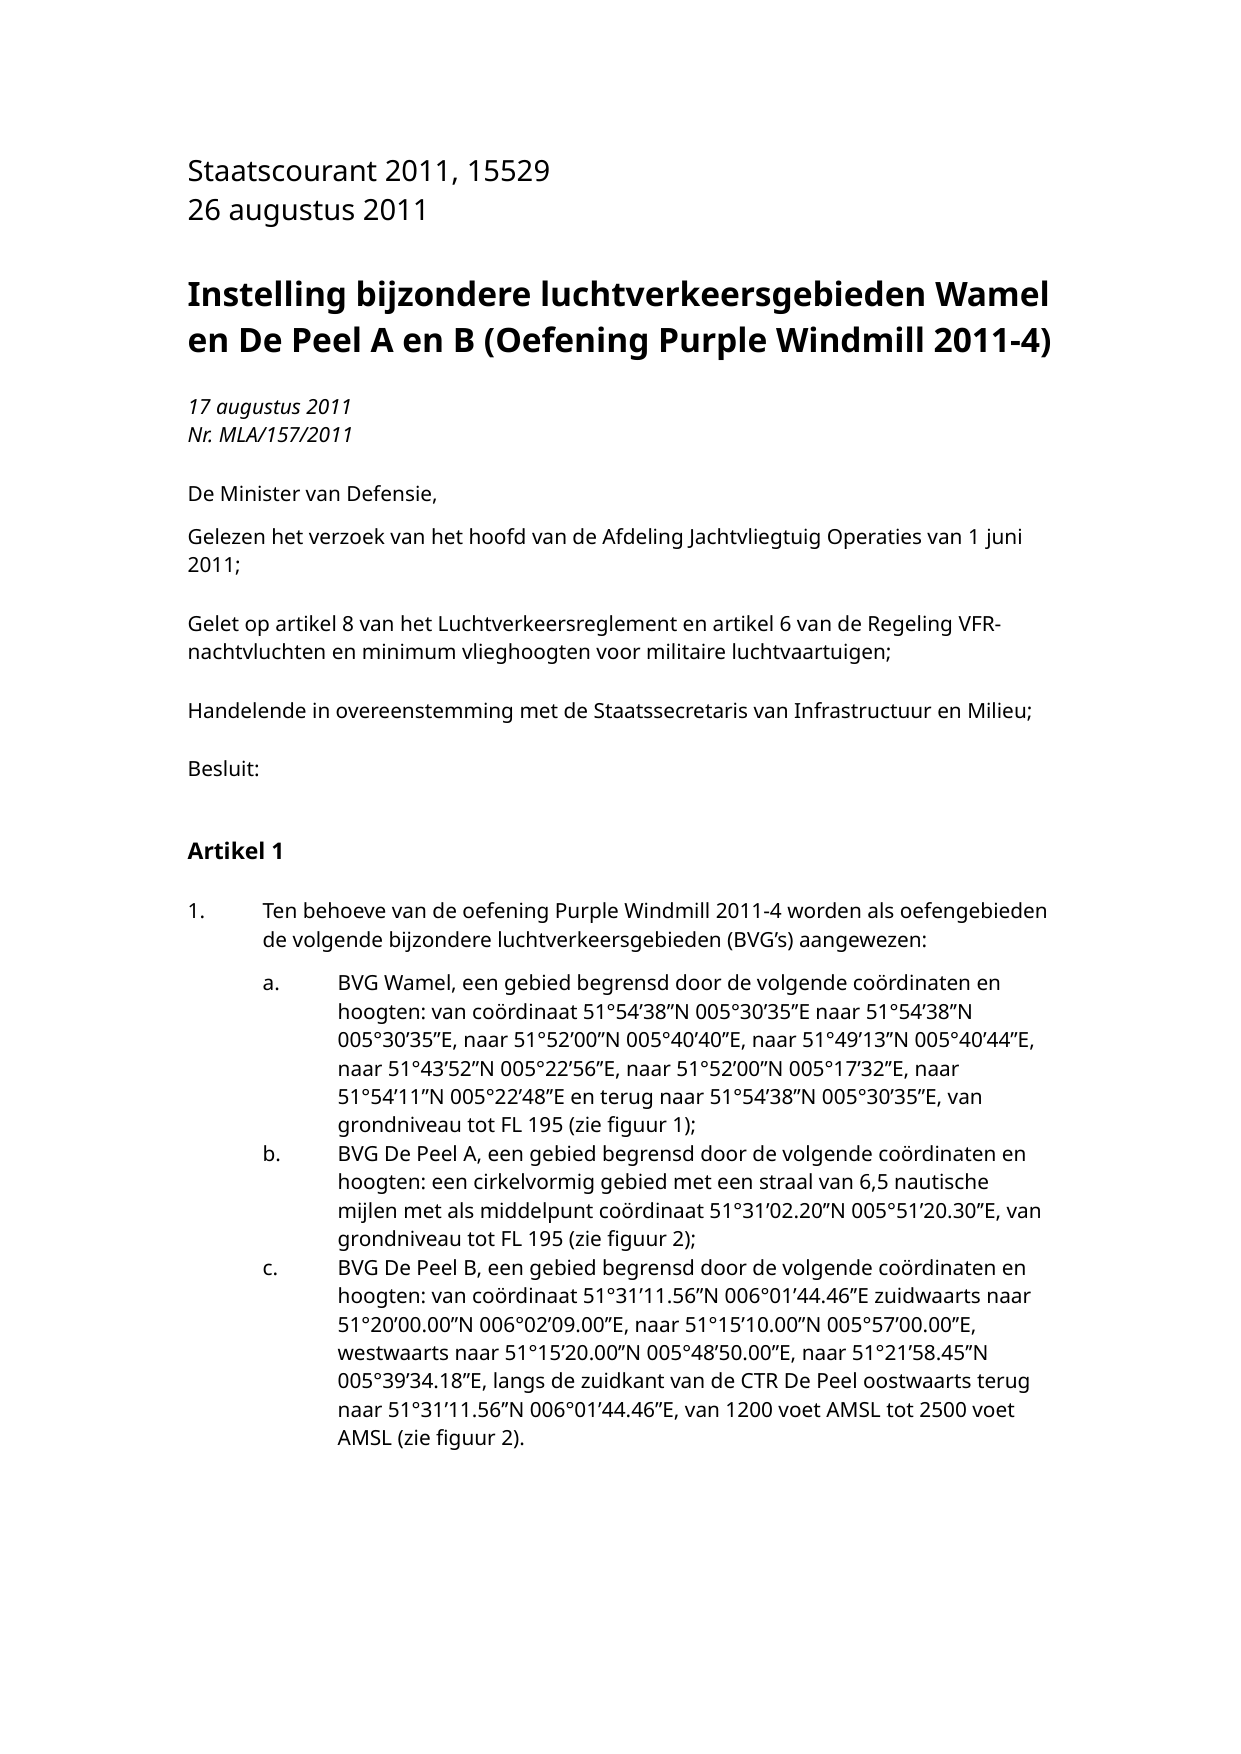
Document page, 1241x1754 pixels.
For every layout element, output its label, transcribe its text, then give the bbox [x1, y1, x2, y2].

list BVG De Peel B, een gebied begrensd door de volgende coördinaten en hoogten: van coördinaat 51°31’11.56’’N 006°01’44.46’’E zuidwaarts naar 51°20’00.00’’N 006°02’09.00’’E, naar 51°15’10.00’’N 005°57’00.00’’E, westwaarts naar 51°15’20.00’’N 005°48’50.00’’E, naar 51°21’58.45’’N 005°39’34.18’’E, langs de zuidkant van de CTR De Peel oostwaarts terug naar 51°31’11.56’’N 006°01’44.46’’E, van 1200 voet AMSL tot 2500 voet AMSL (zie figuur 2). [262, 1253, 1053, 1452]
list BVG Wamel, een gebied begrensd door de volgende coördinaten en hoogten: van coördinaat 51°54’38’’N 005°30’35’’E naar 51°54’38’’N 005°30’35’’E, naar 51°52’00’’N 005°40’40’’E, naar 51°49’13’’N 005°40’44’’E, naar 51°43’52’’N 005°22’56’’E, naar 51°52’00’’N 005°17’32’’E, naar 51°54’11’’N 005°22’48’’E en terug naar 51°54’38’’N 005°30’35’’E, van grondniveau tot FL 195 (zie figuur 1); [262, 968, 1053, 1139]
text Handelende in overeenstemming met de Staatssecretaris van Infrastructuur en Milieu; [187, 696, 1053, 724]
subtitle Artikel 1 [187, 835, 1053, 867]
text Nr. MLA/157/2011 [187, 420, 1053, 449]
text Besluit: [187, 754, 1053, 783]
text 17 augustus 2011 [187, 392, 1053, 420]
text De Minister van Defensie, [187, 479, 1053, 507]
text Staatscourant 2011, 15529 [187, 150, 1053, 190]
list Ten behoeve van de oefening Purple Windmill 2011-4 worden als oefengebieden de volgende bijzondere luchtverkeersgebieden (BVG’s) aangewezen: [187, 897, 1053, 953]
subtitle Instelling bijzondere luchtverkeersgebieden Wamel en De Peel A en B (Oefening Purple Windmill 2011-4) [187, 271, 1053, 362]
text Gelezen het verzoek van het hoofd van de Afdeling Jachtvliegtuig Operaties van 1 juni 2011; [187, 522, 1053, 579]
list BVG De Peel A, een gebied begrensd door de volgende coördinaten en hoogten: een cirkelvormig gebied met een straal van 6,5 nautische mijlen met als middelpunt coördinaat 51°31’02.20’’N 005°51’20.30’’E, van grondniveau tot FL 195 (zie figuur 2); [262, 1139, 1053, 1253]
text 26 augustus 2011 [187, 190, 1053, 229]
text Gelet op artikel 8 van het Luchtverkeersreglement en artikel 6 van de Regeling VFR-nachtvluchten en minimum vlieghoogten voor militaire luchtvaartuigen; [187, 609, 1053, 666]
